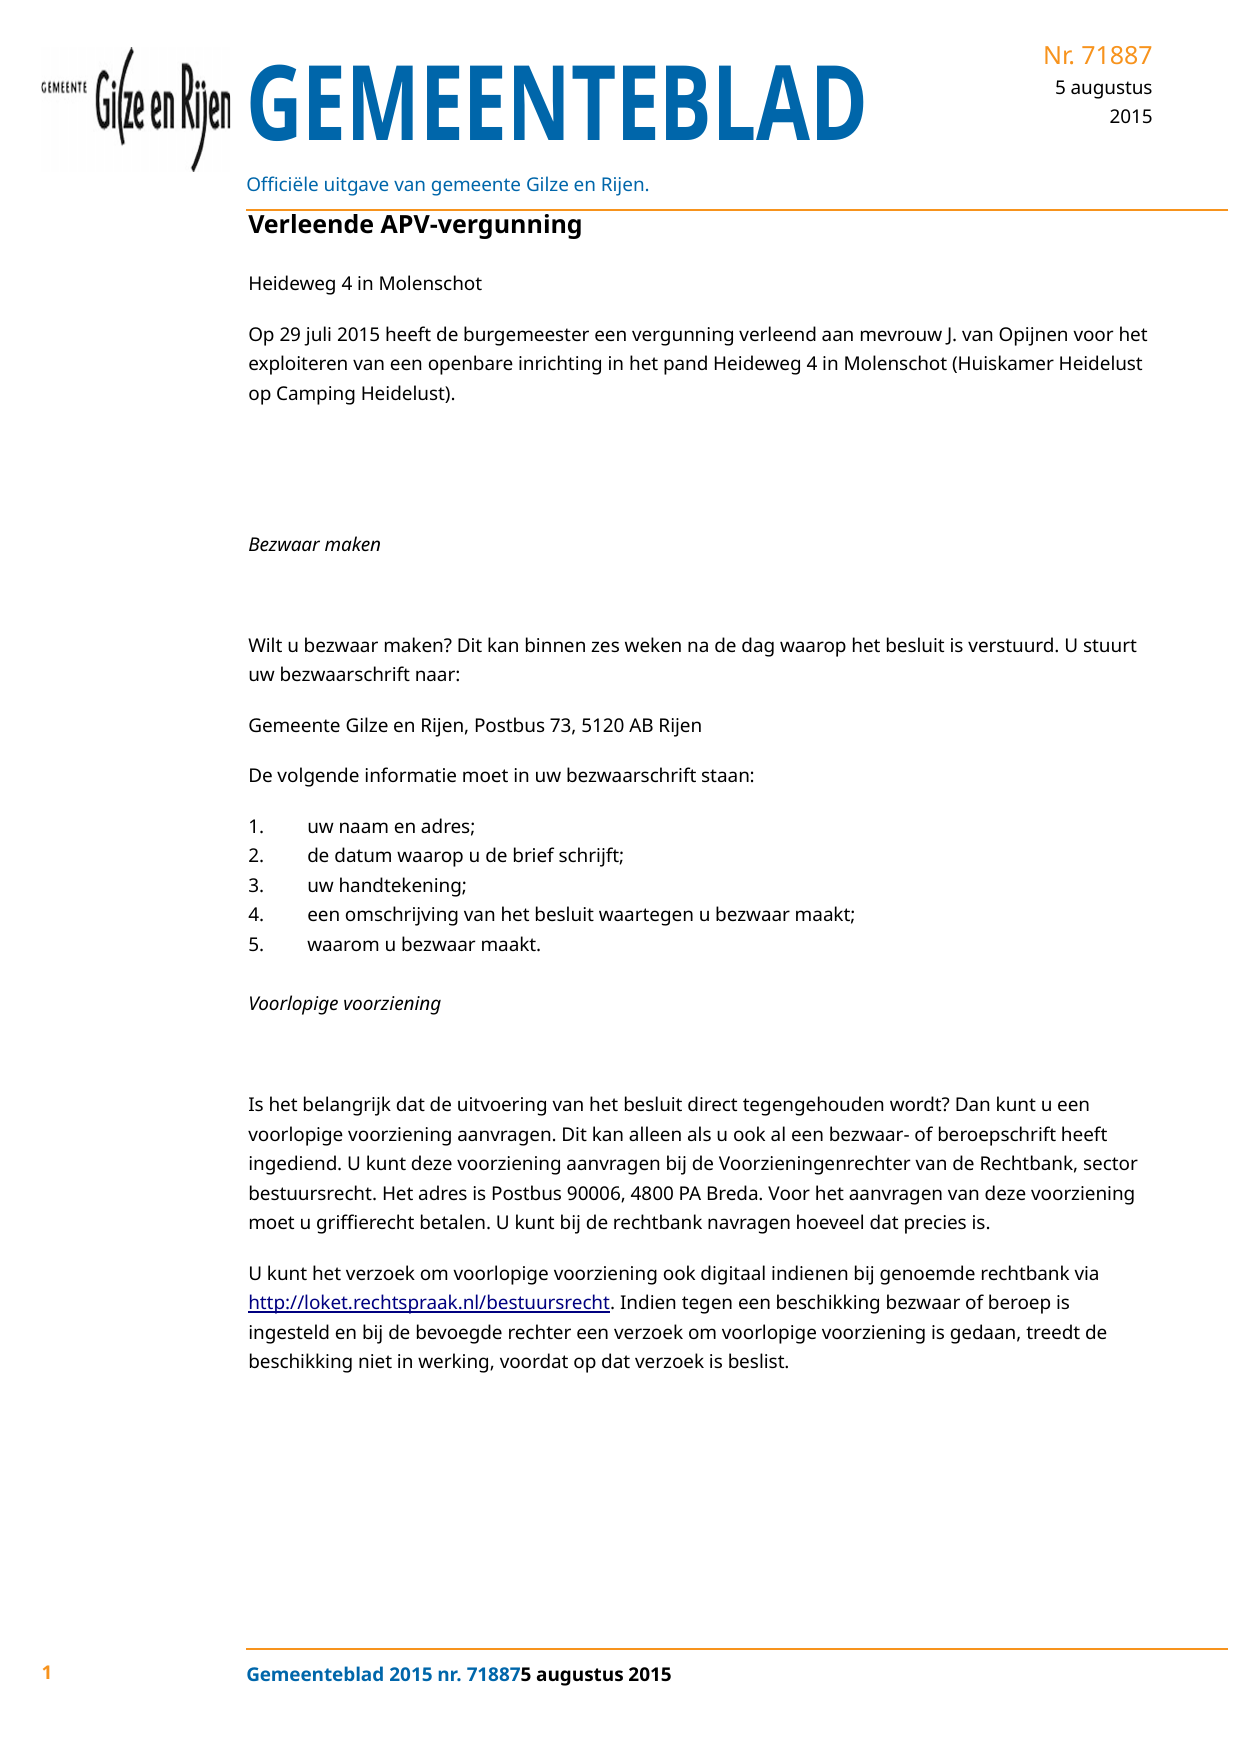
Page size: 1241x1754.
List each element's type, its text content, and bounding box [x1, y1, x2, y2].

list een omschrijving van het besluit waartegen u bezwaar maakt; [248, 902, 1152, 927]
list uw naam en adres; [248, 813, 1152, 838]
picture [41, 47, 231, 172]
list waarom u bezwaar maakt. [248, 931, 1152, 957]
text U kunt het verzoek om voorlopige voorziening ook digitaal indienen bij genoemde rechtbank via http://loket.rechtspraak.nl/bestuursrecht. Indien tegen een beschikking bezwaar of beroep is ingesteld en bij de bevoegde rechter een verzoek om voorlopige voorziening is gedaan, treedt de beschikking niet in werking, voordat op dat verzoek is beslist. [248, 1260, 1152, 1374]
text Gemeente Gilze en Rijen, Postbus 73, 5120 AB Rijen [248, 712, 1152, 738]
text Wilt u bezwaar maken? Dit kan binnen zes weken na de dag waarop het besluit is verstuurd. U stuurt uw bezwaarschrift naar: [248, 632, 1152, 687]
text Voorlopige voorziening [248, 990, 1152, 1016]
list uw handtekening; [248, 872, 1152, 898]
text Bezwaar maken [248, 531, 1152, 557]
text Is het belangrijk dat de uitvoering van het besluit direct tegengehouden wordt? Dan kunt u een voorlopige voorziening aanvragen. Dit kan alleen als u ook al een bezwaar- of beroepschrift heeft ingediend. U kunt deze voorziening aanvragen bij de Voorzieningenrechter van de Rechtbank, sector bestuursrecht. Het adres is Postbus 90006, 4800 PA Breda. Voor het aanvragen van deze voorziening moet u griffierecht betalen. U kunt bij de rechtbank navragen hoeveel dat precies is. [248, 1091, 1152, 1235]
text De volgende informatie moet in uw bezwaarschrift staan: [248, 762, 1152, 788]
list de datum waarop u de brief schrijft; [248, 842, 1152, 868]
text Heideweg 4 in Molenschot [248, 270, 1152, 296]
text Op 29 juli 2015 heeft de burgemeester een vergunning verleend aan mevrouw J. van Opijnen voor het exploiteren van een openbare inrichting in het pand Heideweg 4 in Molenschot (Huiskamer Heidelust op Camping Heidelust). [248, 321, 1152, 406]
text Verleende APV-vergunning [248, 211, 1152, 241]
